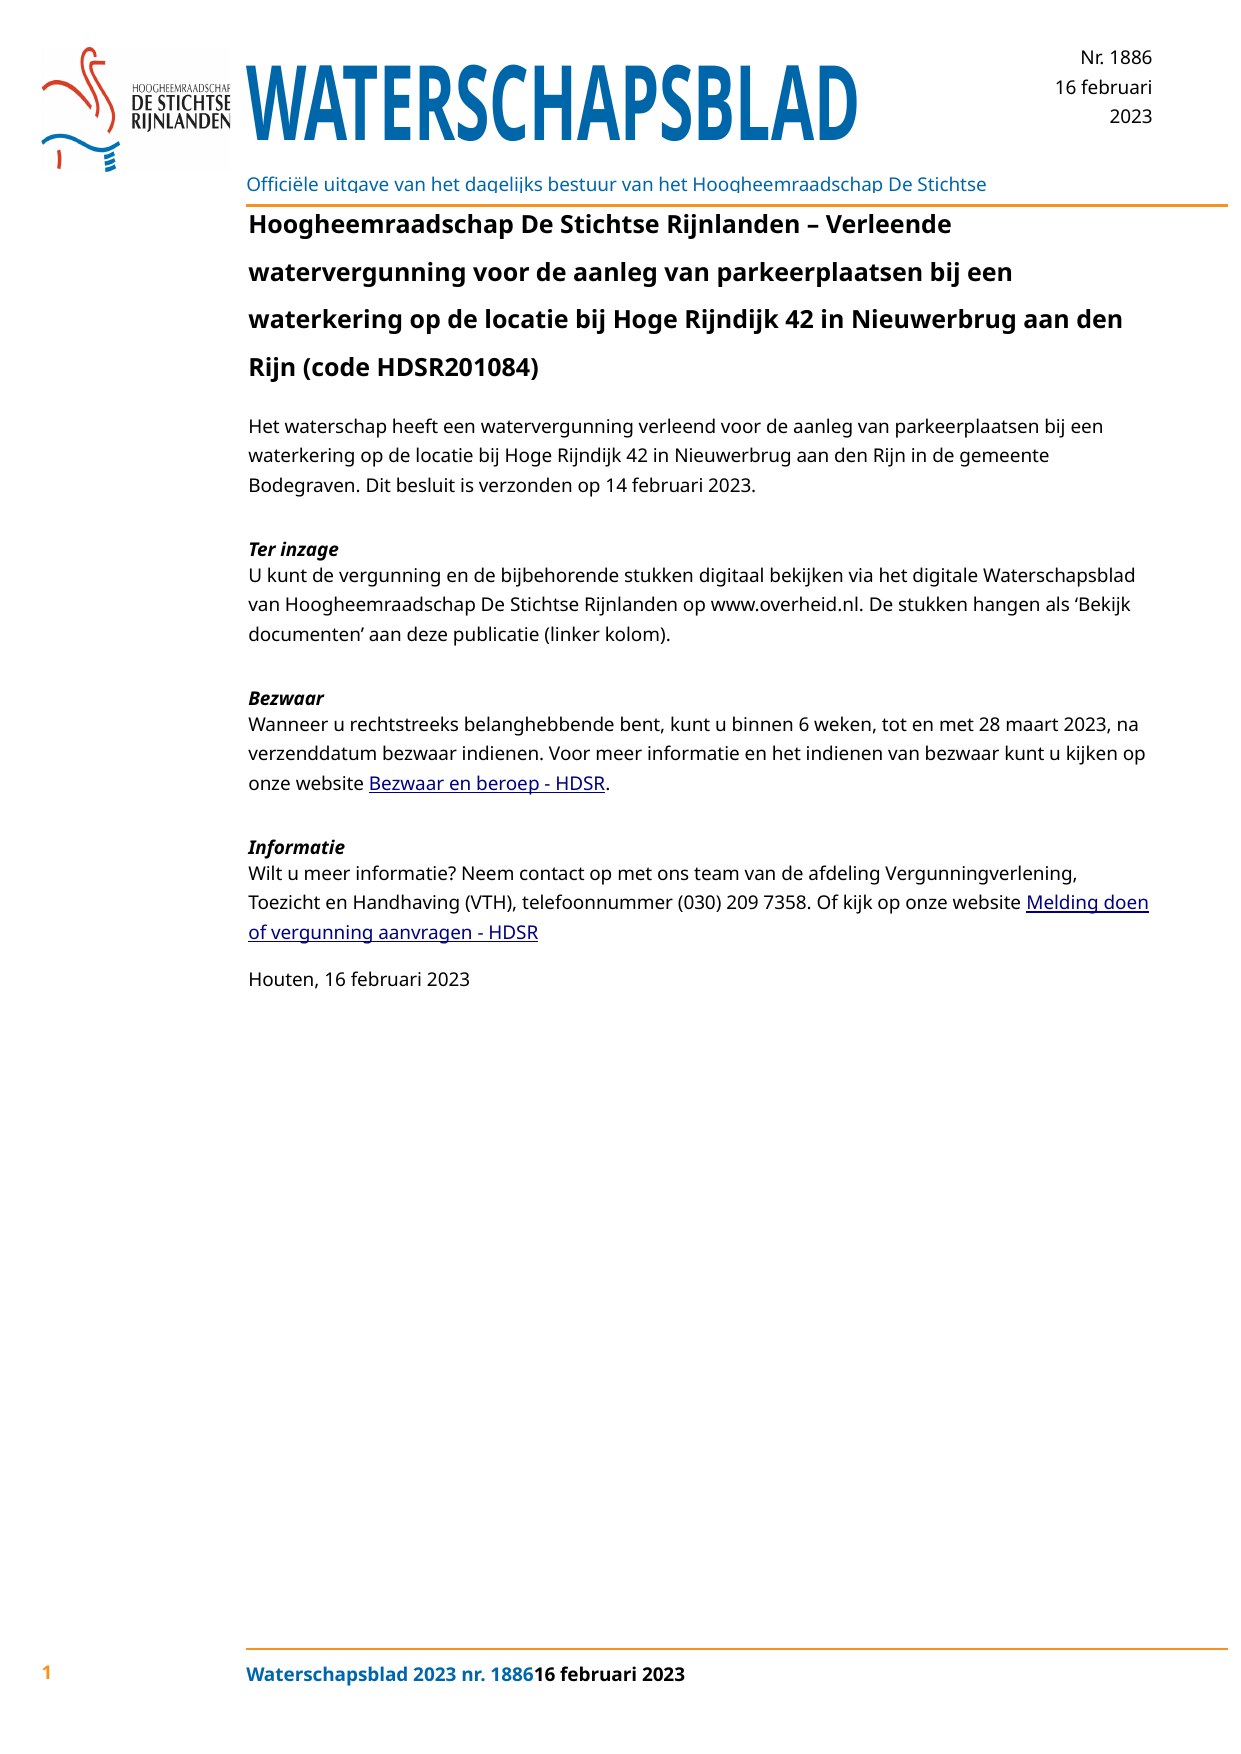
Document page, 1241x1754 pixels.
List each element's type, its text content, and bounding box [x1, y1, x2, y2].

text Hoogheemraadschap De Stichtse Rijnlanden – Verleende watervergunning voor de aanleg van parkeerplaatsen bij een waterkering op de locatie bij Hoge Rijndijk 42 in Nieuwerbrug aan den Rijn (code HDSR201084) [248, 207, 1152, 384]
text Bezwaar [248, 685, 1152, 711]
text Het waterschap heeft een watervergunning verleend voor de aanleg van parkeerplaatsen bij een waterkering op de locatie bij Hoge Rijndijk 42 in Nieuwerbrug aan den Rijn in de gemeente Bodegraven. Dit besluit is verzonden op 14 februari 2023. [248, 413, 1152, 498]
text Wilt u meer informatie? Neem contact op met ons team van de afdeling Vergunningverlening, Toezicht en Handhaving (VTH), telefoonnummer (030) 209 7358. Of kijk op onze website Melding doen of vergunning aanvragen - HDSR [248, 860, 1152, 944]
text Houten, 16 februari 2023 [248, 967, 1152, 992]
text Ter inzage [248, 536, 1152, 562]
text Informatie [248, 834, 1152, 860]
picture [41, 47, 231, 172]
text U kunt de vergunning en de bijbehorende stukken digitaal bekijken via het digitale Waterschapsblad van Hoogheemraadschap De Stichtse Rijnlanden op www.overheid.nl. De stukken hangen als ‘Bekijk documenten’ aan deze publicatie (linker kolom). [248, 562, 1152, 647]
text Wanneer u rechtstreeks belanghebbende bent, kunt u binnen 6 weken, tot en met 28 maart 2023, na verzenddatum bezwaar indienen. Voor meer informatie en het indienen van bezwaar kunt u kijken op onze website Bezwaar en beroep - HDSR. [248, 711, 1152, 796]
